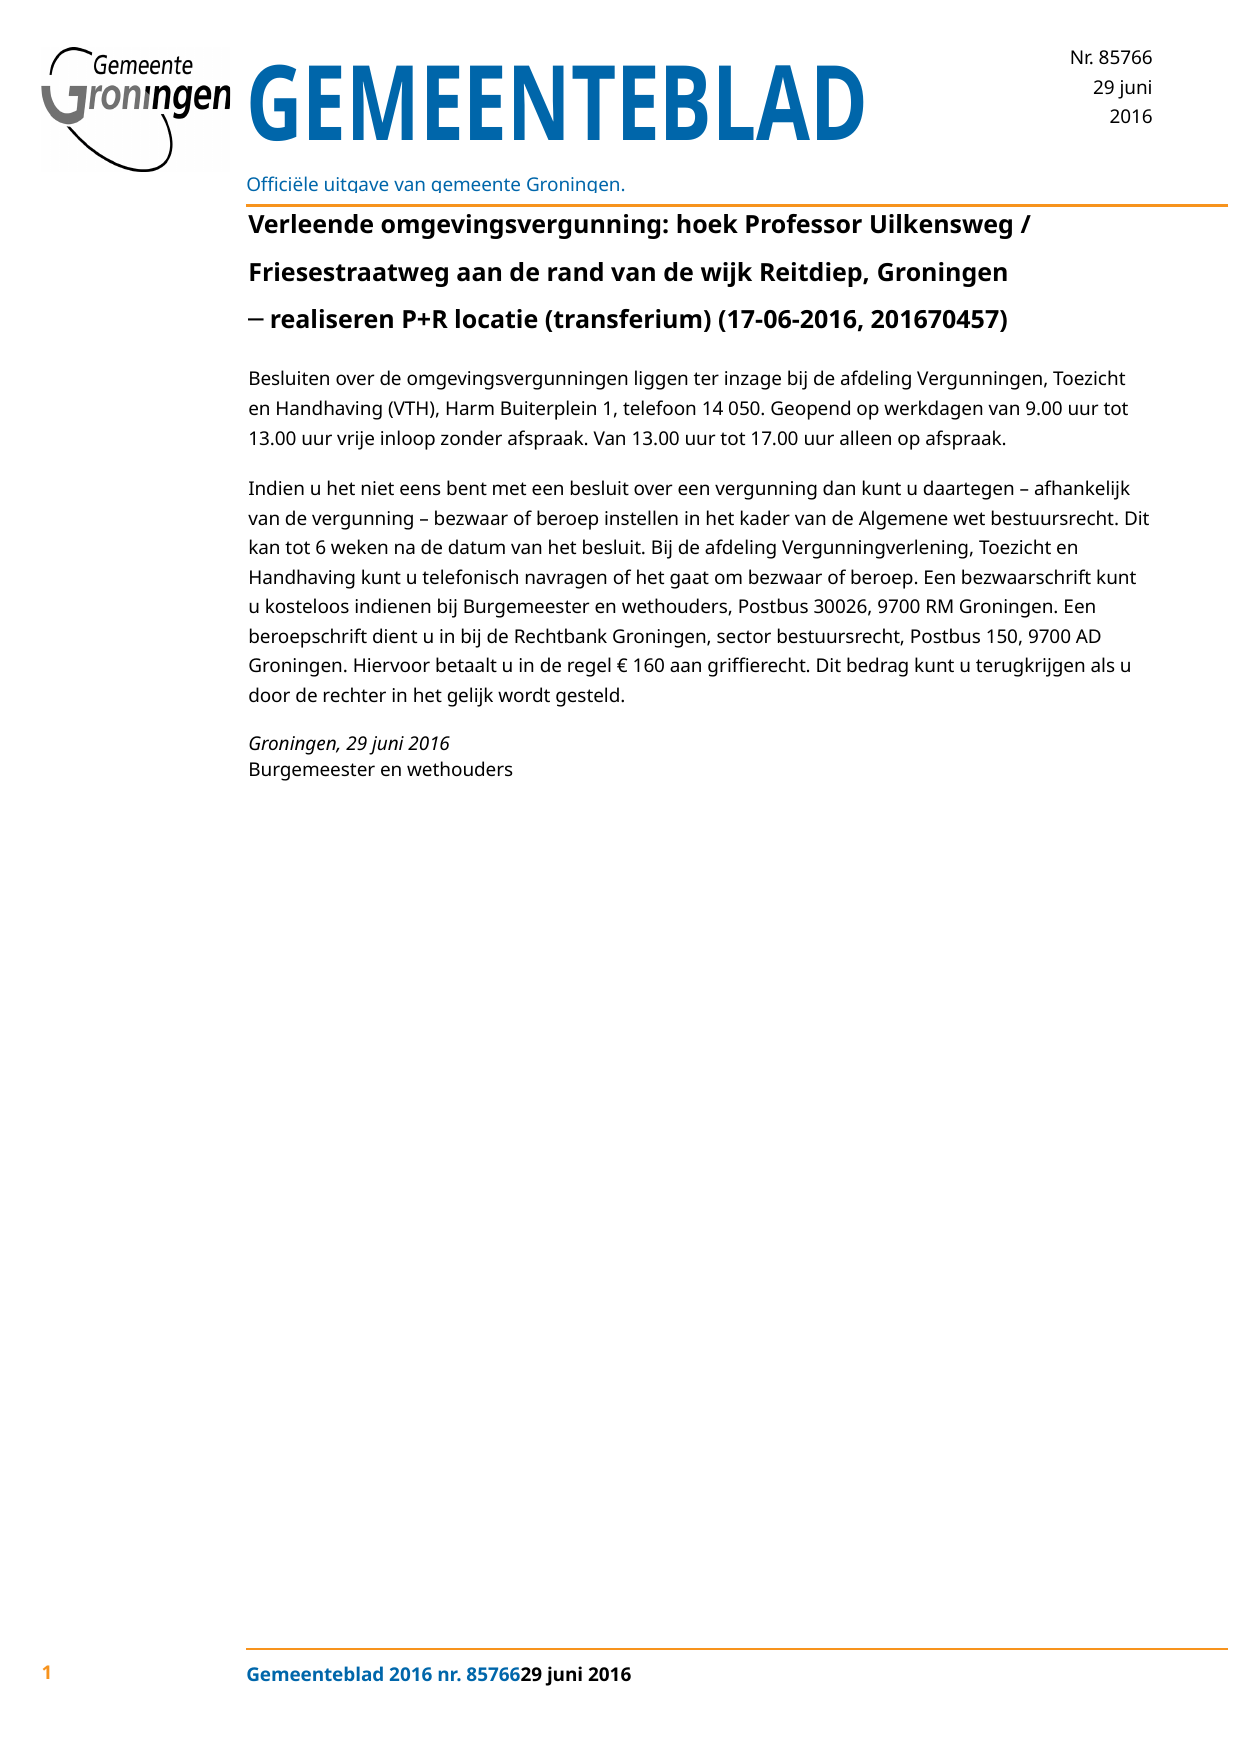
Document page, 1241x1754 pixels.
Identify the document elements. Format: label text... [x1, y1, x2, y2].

text Groningen, 29 juni 2016 [248, 730, 1152, 756]
text Burgemeester en wethouders [248, 756, 1152, 781]
text Indien u het niet eens bent met een besluit over een vergunning dan kunt u daartegen – afhankelijk van de vergunning – bezwaar of beroep instellen in het kader van de Algemene wet bestuursrecht. Dit kan tot 6 weken na de datum van het besluit. Bij de afdeling Vergunningverlening, Toezicht en Handhaving kunt u telefonisch navragen of het gaat om bezwaar of beroep. Een bezwaarschrift kunt u kosteloos indienen bij Burgemeester en wethouders, Postbus 30026, 9700 RM Groningen. Een beroepschrift dient u in bij de Rechtbank Groningen, sector bestuursrecht, Postbus 150, 9700 AD Groningen. Hiervoor betaalt u in de regel € 160 aan griffierecht. Dit bedrag kunt u terugkrijgen als u door de rechter in het gelijk wordt gesteld. [248, 475, 1152, 708]
text Verleende omgevingsvergunning: hoek Professor Uilkensweg / Friesestraatweg aan de rand van de wijk Reitdiep, Groningen ─ realiseren P+R locatie (transferium) (17-06-2016, 201670457) [248, 207, 1152, 336]
picture [41, 47, 231, 172]
text Besluiten over de omgevingsvergunningen liggen ter inzage bij de afdeling Vergunningen, Toezicht en Handhaving (VTH), Harm Buiterplein 1, telefoon 14 050. Geopend op werkdagen van 9.00 uur tot 13.00 uur vrije inloop zonder afspraak. Van 13.00 uur tot 17.00 uur alleen op afspraak. [248, 366, 1152, 450]
